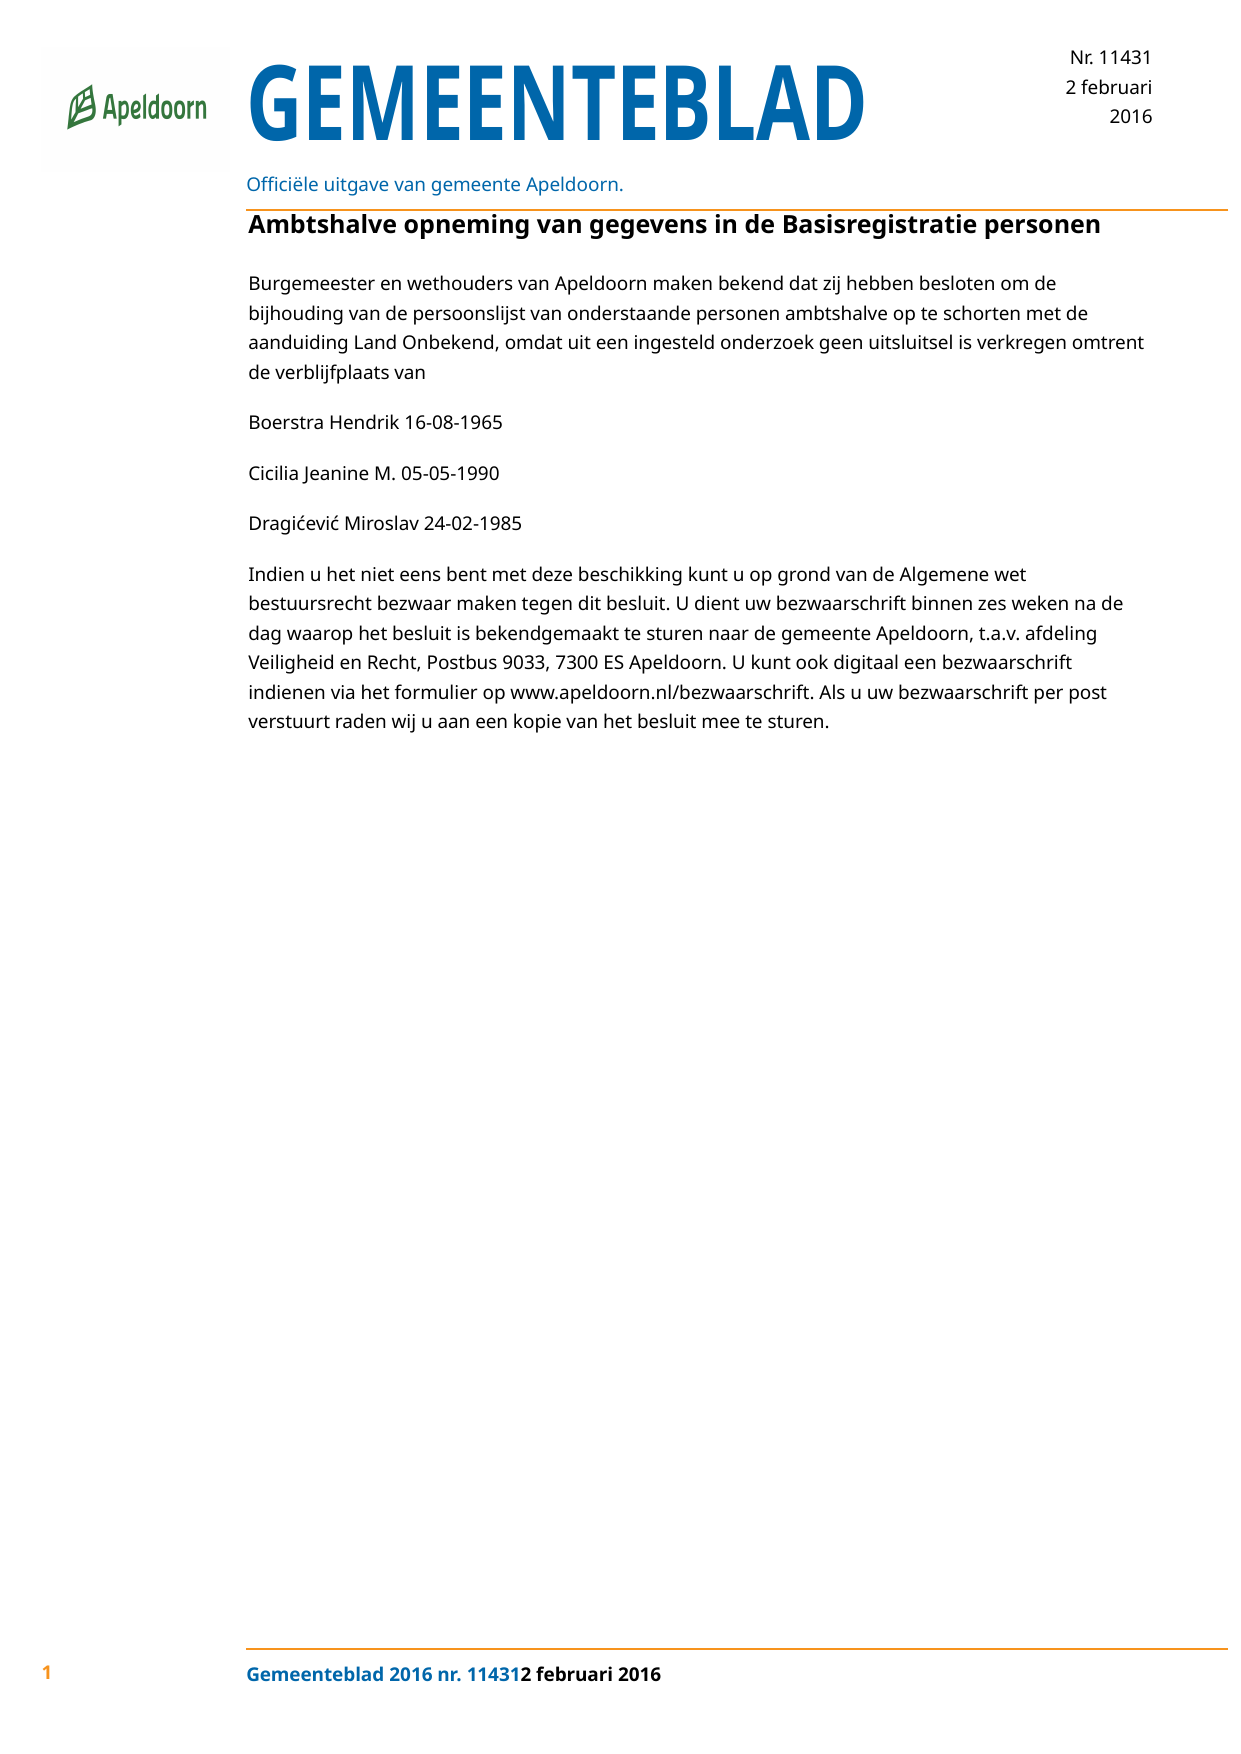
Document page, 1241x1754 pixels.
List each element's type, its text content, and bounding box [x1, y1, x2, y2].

text Cicilia Jeanine M. 05-05-1990 [248, 460, 1152, 486]
text Indien u het niet eens bent met deze beschikking kunt u op grond van de Algemene wet bestuursrecht bezwaar maken tegen dit besluit. U dient uw bezwaarschrift binnen zes weken na de dag waarop het besluit is bekendgemaakt te sturen naar de gemeente Apeldoorn, t.a.v. afdeling Veiligheid en Recht, Postbus 9033, 7300 ES Apeldoorn. U kunt ook digitaal een bezwaarschrift indienen via het formulier op www.apeldoorn.nl/bezwaarschrift. Als u uw bezwaarschrift per post verstuurt raden wij u aan een kopie van het besluit mee te sturen. [248, 561, 1152, 734]
text Burgemeester en wethouders van Apeldoorn maken bekend dat zij hebben besloten om de bijhouding van de persoonslijst van onderstaande personen ambtshalve op te schorten met de aanduiding Land Onbekend, omdat uit een ingesteld onderzoek geen uitsluitsel is verkregen omtrent de verblijfplaats van [248, 270, 1152, 385]
text Ambtshalve opneming van gegevens in de Basisregistratie personen [248, 211, 1152, 241]
text Dragićević Miroslav 24-02-1985 [248, 510, 1152, 536]
text Boerstra Hendrik 16-08-1965 [248, 409, 1152, 435]
picture [41, 47, 231, 172]
